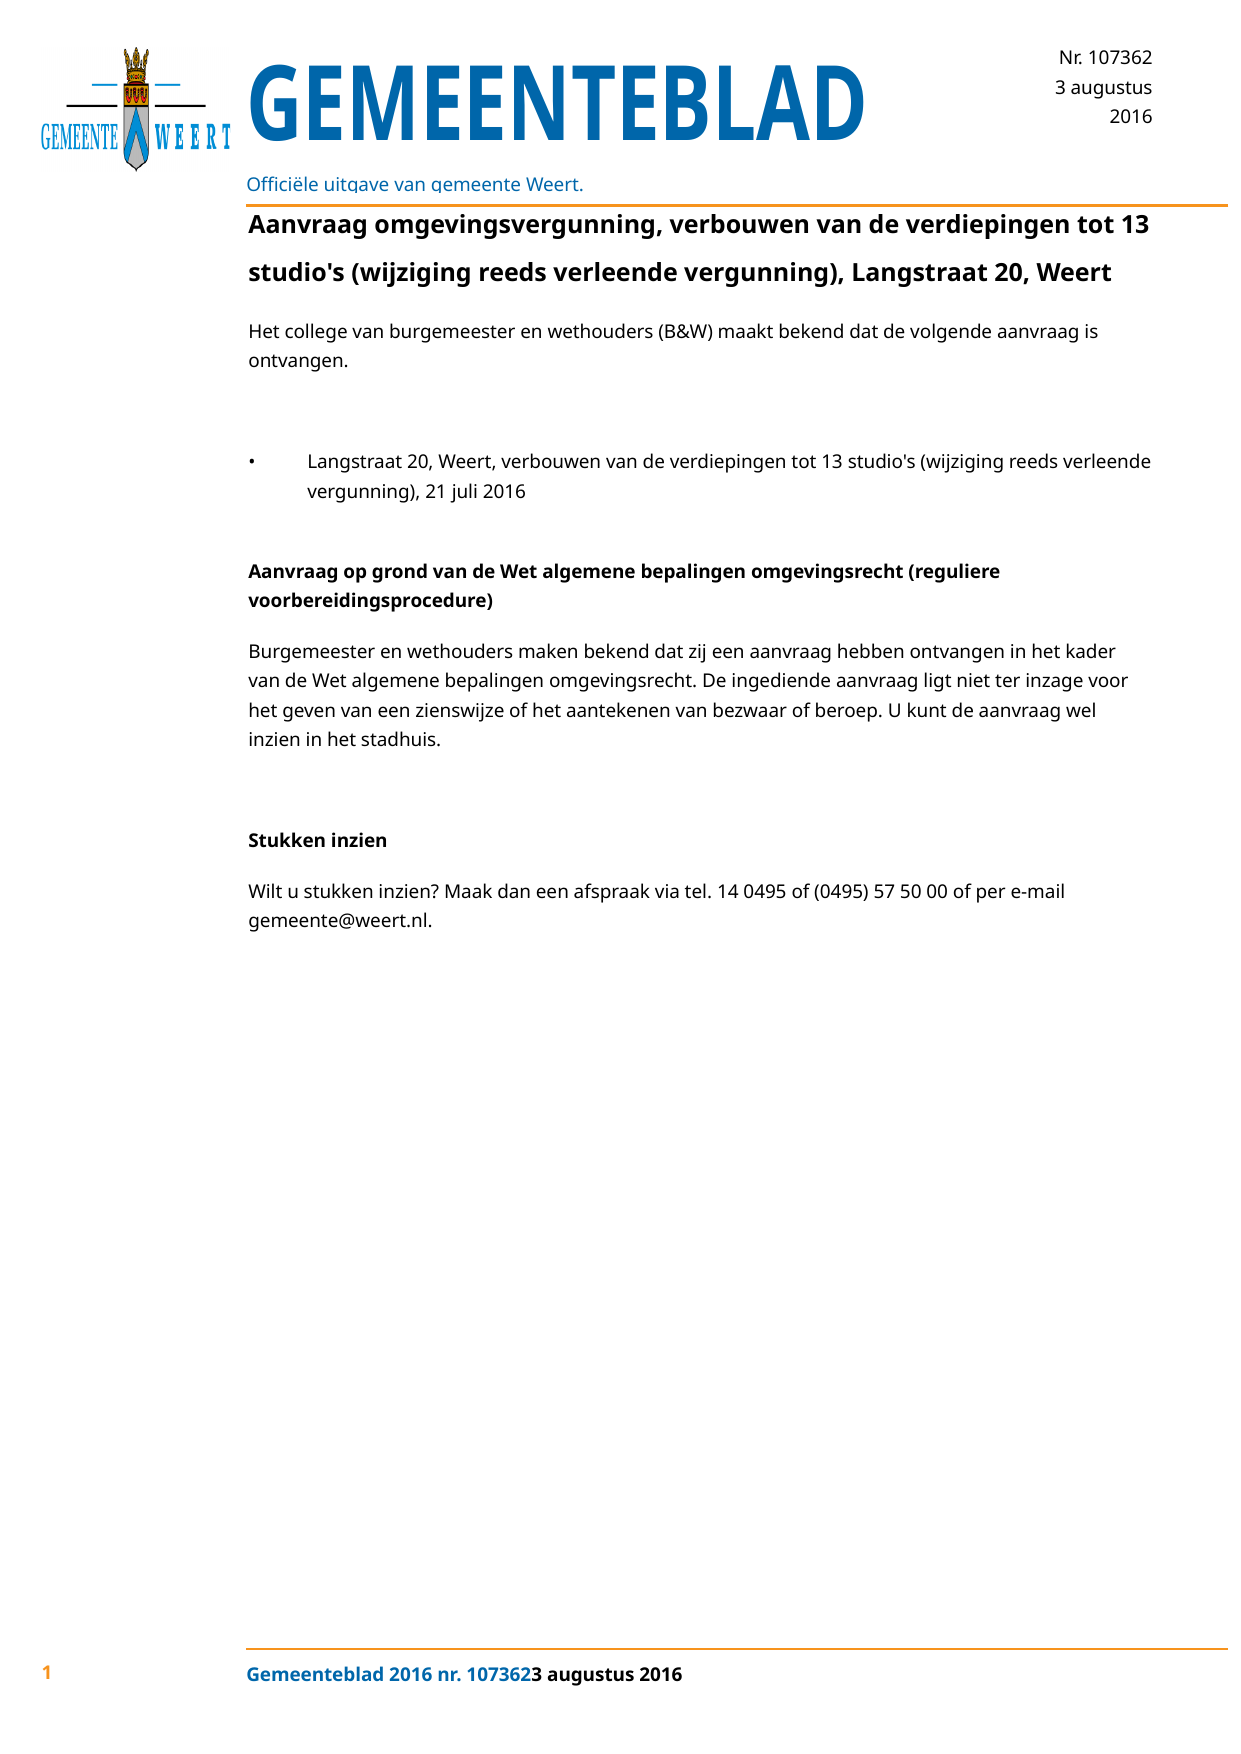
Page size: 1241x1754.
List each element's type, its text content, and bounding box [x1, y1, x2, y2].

list Langstraat 20, Weert, verbouwen van de verdiepingen tot 13 studio's (wijziging reeds verleende vergunning), 21 juli 2016 [248, 448, 1152, 504]
picture [41, 47, 231, 172]
text Burgemeester en wethouders maken bekend dat zij een aanvraag hebben ontvangen in het kader van de Wet algemene bepalingen omgevingsrecht. De ingediende aanvraag ligt niet ter inzage voor het geven van een zienswijze of het aantekenen van bezwaar of beroep. U kunt de aanvraag wel inzien in het stadhuis. [248, 638, 1152, 752]
text Wilt u stukken inzien? Maak dan een afspraak via tel. 14 0495 of (0495) 57 50 00 of per e-mail gemeente@weert.nl. [248, 878, 1152, 933]
text Aanvraag op grond van de Wet algemene bepalingen omgevingsrecht (reguliere voorbereidingsprocedure) [248, 558, 1152, 613]
text Stukken inzien [248, 827, 1152, 853]
text Aanvraag omgevingsvergunning, verbouwen van de verdiepingen tot 13 studio's (wijziging reeds verleende vergunning), Langstraat 20, Weert [248, 207, 1152, 288]
text Het college van burgemeester en wethouders (B&W) maakt bekend dat de volgende aanvraag is ontvangen. [248, 318, 1152, 373]
